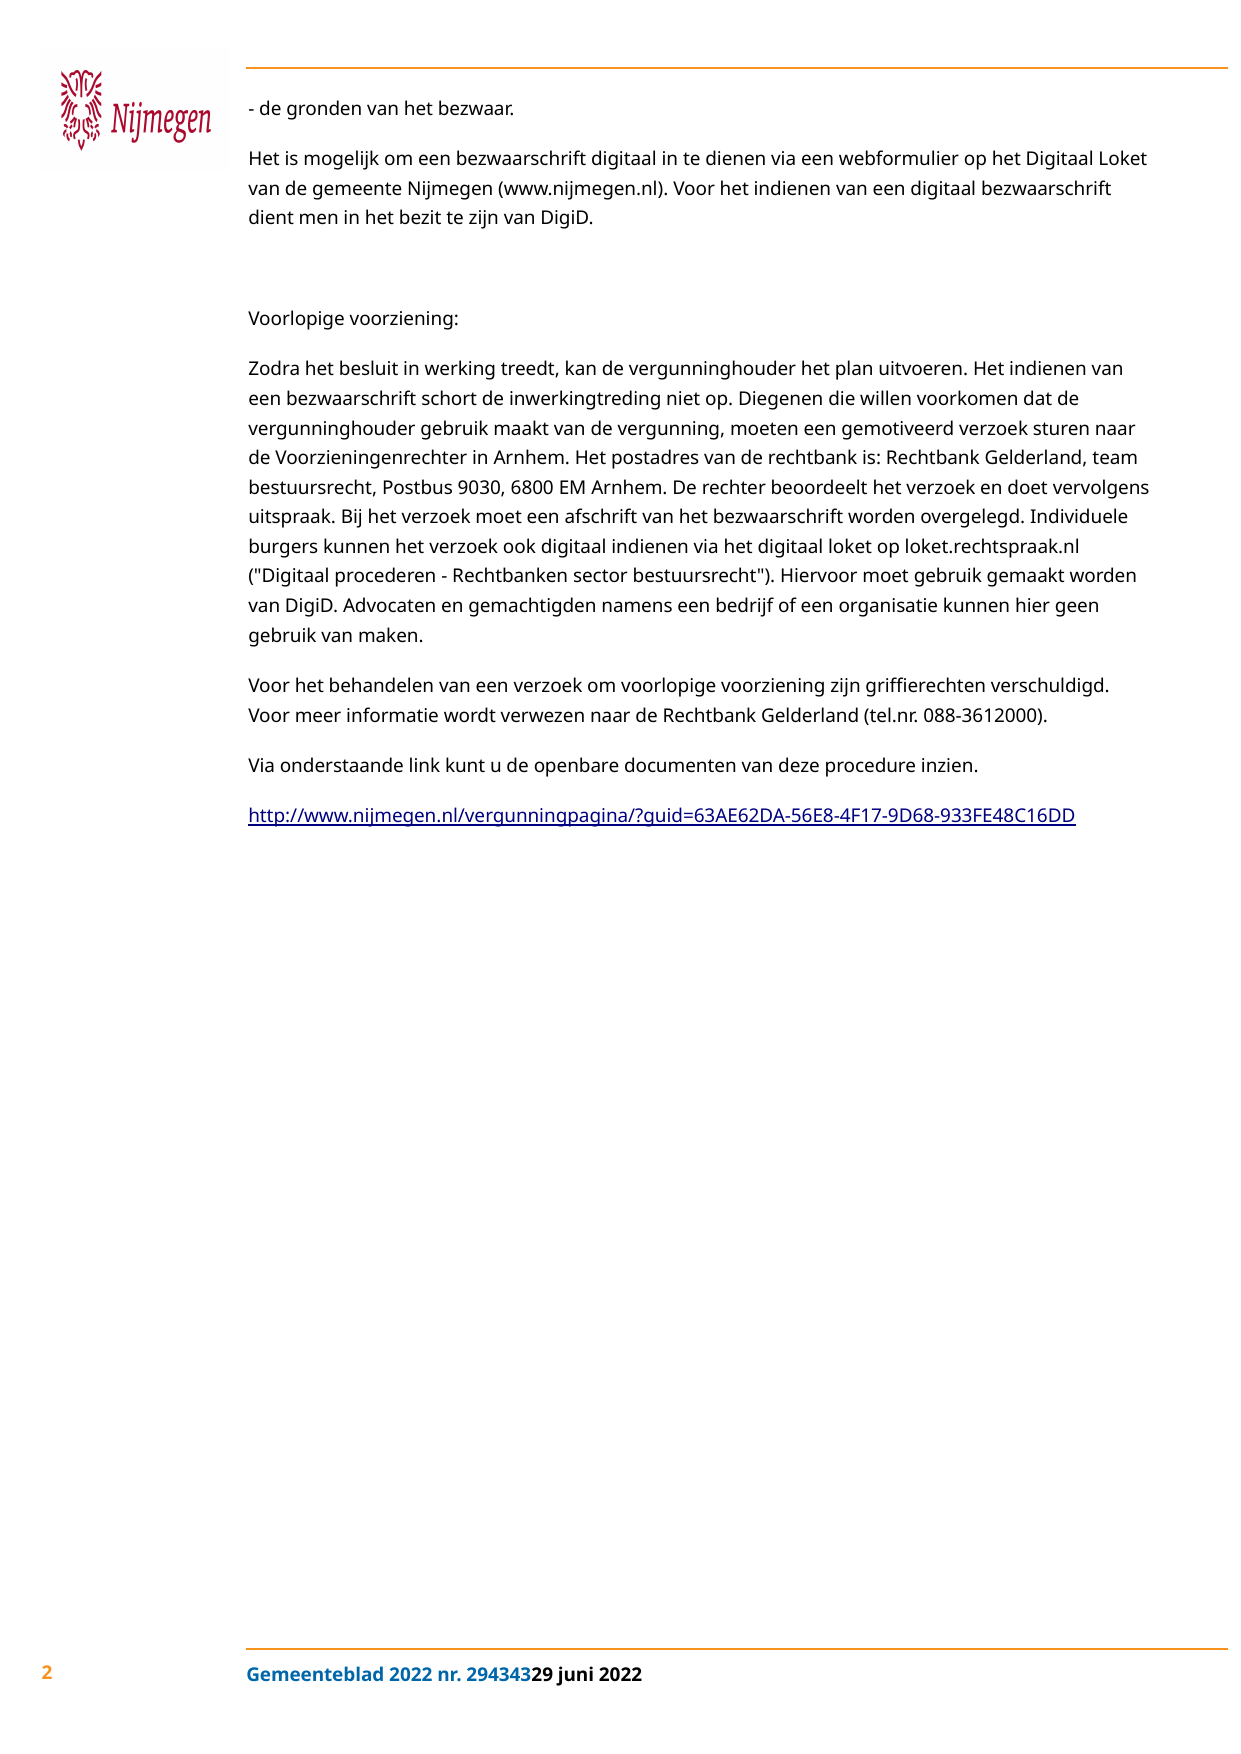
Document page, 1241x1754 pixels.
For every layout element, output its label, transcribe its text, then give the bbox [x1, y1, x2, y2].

text Voorlopige voorziening: [248, 305, 1152, 331]
text Het is mogelijk om een bezwaarschrift digitaal in te dienen via een webformulier op het Digitaal Loket van de gemeente Nijmegen (www.nijmegen.nl). Voor het indienen van een digitaal bezwaarschrift dient men in het bezit te zijn van DigiD. [248, 145, 1152, 230]
text http://www.nijmegen.nl/vergunningpagina/?guid=63AE62DA-56E8-4F17-9D68-933FE48C16DD [248, 803, 1152, 828]
text Zodra het besluit in werking treedt, kan de vergunninghouder het plan uitvoeren. Het indienen van een bezwaarschrift schort de inwerkingtreding niet op. Diegenen die willen voorkomen dat de vergunninghouder gebruik maakt van de vergunning, moeten een gemotiveerd verzoek sturen naar de Voorzieningenrechter in Arnhem. Het postadres van de rechtbank is: Rechtbank Gelderland, team bestuursrecht, Postbus 9030, 6800 EM Arnhem. De rechter beoordeelt het verzoek en doet vervolgens uitspraak. Bij het verzoek moet een afschrift van het bezwaarschrift worden overgelegd. Individuele burgers kunnen het verzoek ook digitaal indienen via het digitaal loket op loket.rechtspraak.nl ("Digitaal procederen - Rechtbanken sector bestuursrecht"). Hiervoor moet gebruik gemaakt worden van DigiD. Advocaten en gemachtigden namens een bedrijf of een organisatie kunnen hier geen gebruik van maken. [248, 356, 1152, 648]
picture [41, 47, 231, 172]
text - de gronden van het bezwaar. [248, 95, 1152, 121]
text Via onderstaande link kunt u de openbare documenten van deze procedure inzien. [248, 752, 1152, 778]
text Voor het behandelen van een verzoek om voorlopige voorziening zijn griffierechten verschuldigd. Voor meer informatie wordt verwezen naar de Rechtbank Gelderland (tel.nr. 088-3612000). [248, 672, 1152, 728]
